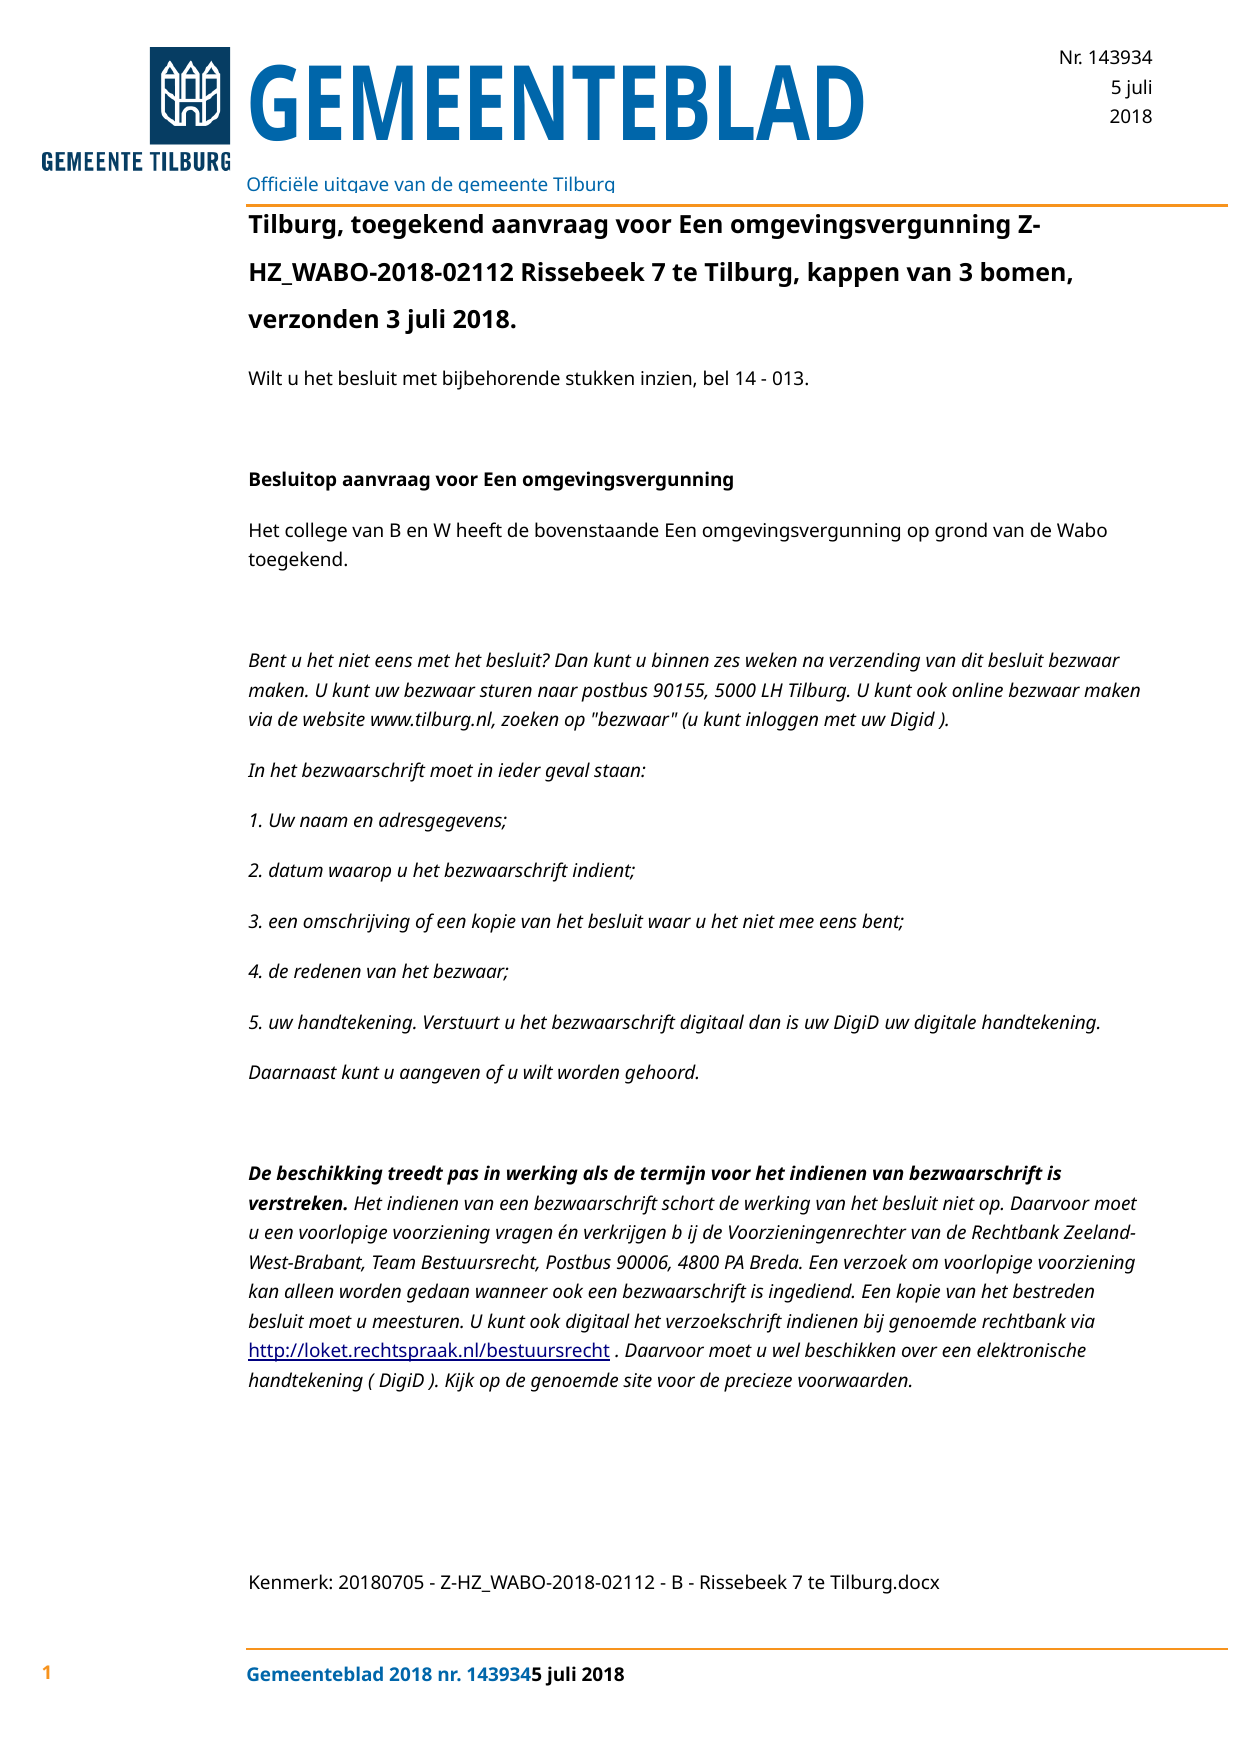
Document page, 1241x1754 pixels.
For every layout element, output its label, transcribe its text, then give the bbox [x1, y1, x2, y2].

text In het bezwaarschrift moet in ieder geval staan: [248, 757, 1152, 782]
text 5. uw handtekening. Verstuurt u het bezwaarschrift digitaal dan is uw DigiD uw digitale handtekening. [248, 1009, 1152, 1034]
text 2. datum waarop u het bezwaarschrift indient; [248, 858, 1152, 883]
text 1. Uw naam en adresgegevens; [248, 807, 1152, 833]
text De beschikking treedt pas in werking als de termijn voor het indienen van bezwaarschrift is verstreken. Het indienen van een bezwaarschrift schort de werking van het besluit niet op. Daarvoor moet u een voorlopige voorziening vragen én verkrijgen b ij de Voorzieningenrechter van de Rechtbank Zeeland-West-Brabant, Team Bestuursrecht, Postbus 90006, 4800 PA Breda. Een verzoek om voorlopige voorziening kan alleen worden gedaan wanneer ook een bezwaarschrift is ingediend. Een kopie van het bestreden besluit moet u meesturen. U kunt ook digitaal het verzoekschrift indienen bij genoemde rechtbank via http://loket.rechtspraak.nl/bestuursrecht . Daarvoor moet u wel beschikken over een elektronische handtekening ( DigiD ). Kijk op de genoemde site voor de precieze voorwaarden. [248, 1160, 1152, 1393]
text 4. de redenen van het bezwaar; [248, 958, 1152, 984]
text Kenmerk: 20180705 - Z-HZ_WABO-2018-02112 - B - Rissebeek 7 te Tilburg.docx [248, 1569, 1152, 1594]
text 3. een omschrijving of een kopie van het besluit waar u het niet mee eens bent; [248, 908, 1152, 934]
picture [41, 47, 231, 172]
text Bent u het niet eens met het besluit? Dan kunt u binnen zes weken na verzending van dit besluit bezwaar maken. U kunt uw bezwaar sturen naar postbus 90155, 5000 LH Tilburg. U kunt ook online bezwaar maken via de website www.tilburg.nl, zoeken op "bezwaar" (u kunt inloggen met uw Digid ). [248, 647, 1152, 732]
text Besluitop aanvraag voor Een omgevingsvergunning [248, 466, 1152, 492]
text Daarnaast kunt u aangeven of u wilt worden gehoord. [248, 1059, 1152, 1085]
text Het college van B en W heeft de bovenstaande Een omgevingsvergunning op grond van de Wabo toegekend. [248, 517, 1152, 572]
text Wilt u het besluit met bijbehorende stukken inzien, bel 14 - 013. [248, 366, 1152, 391]
text Tilburg, toegekend aanvraag voor Een omgevingsvergunning Z-HZ_WABO-2018-02112 Rissebeek 7 te Tilburg, kappen van 3 bomen, verzonden 3 juli 2018. [248, 207, 1152, 336]
